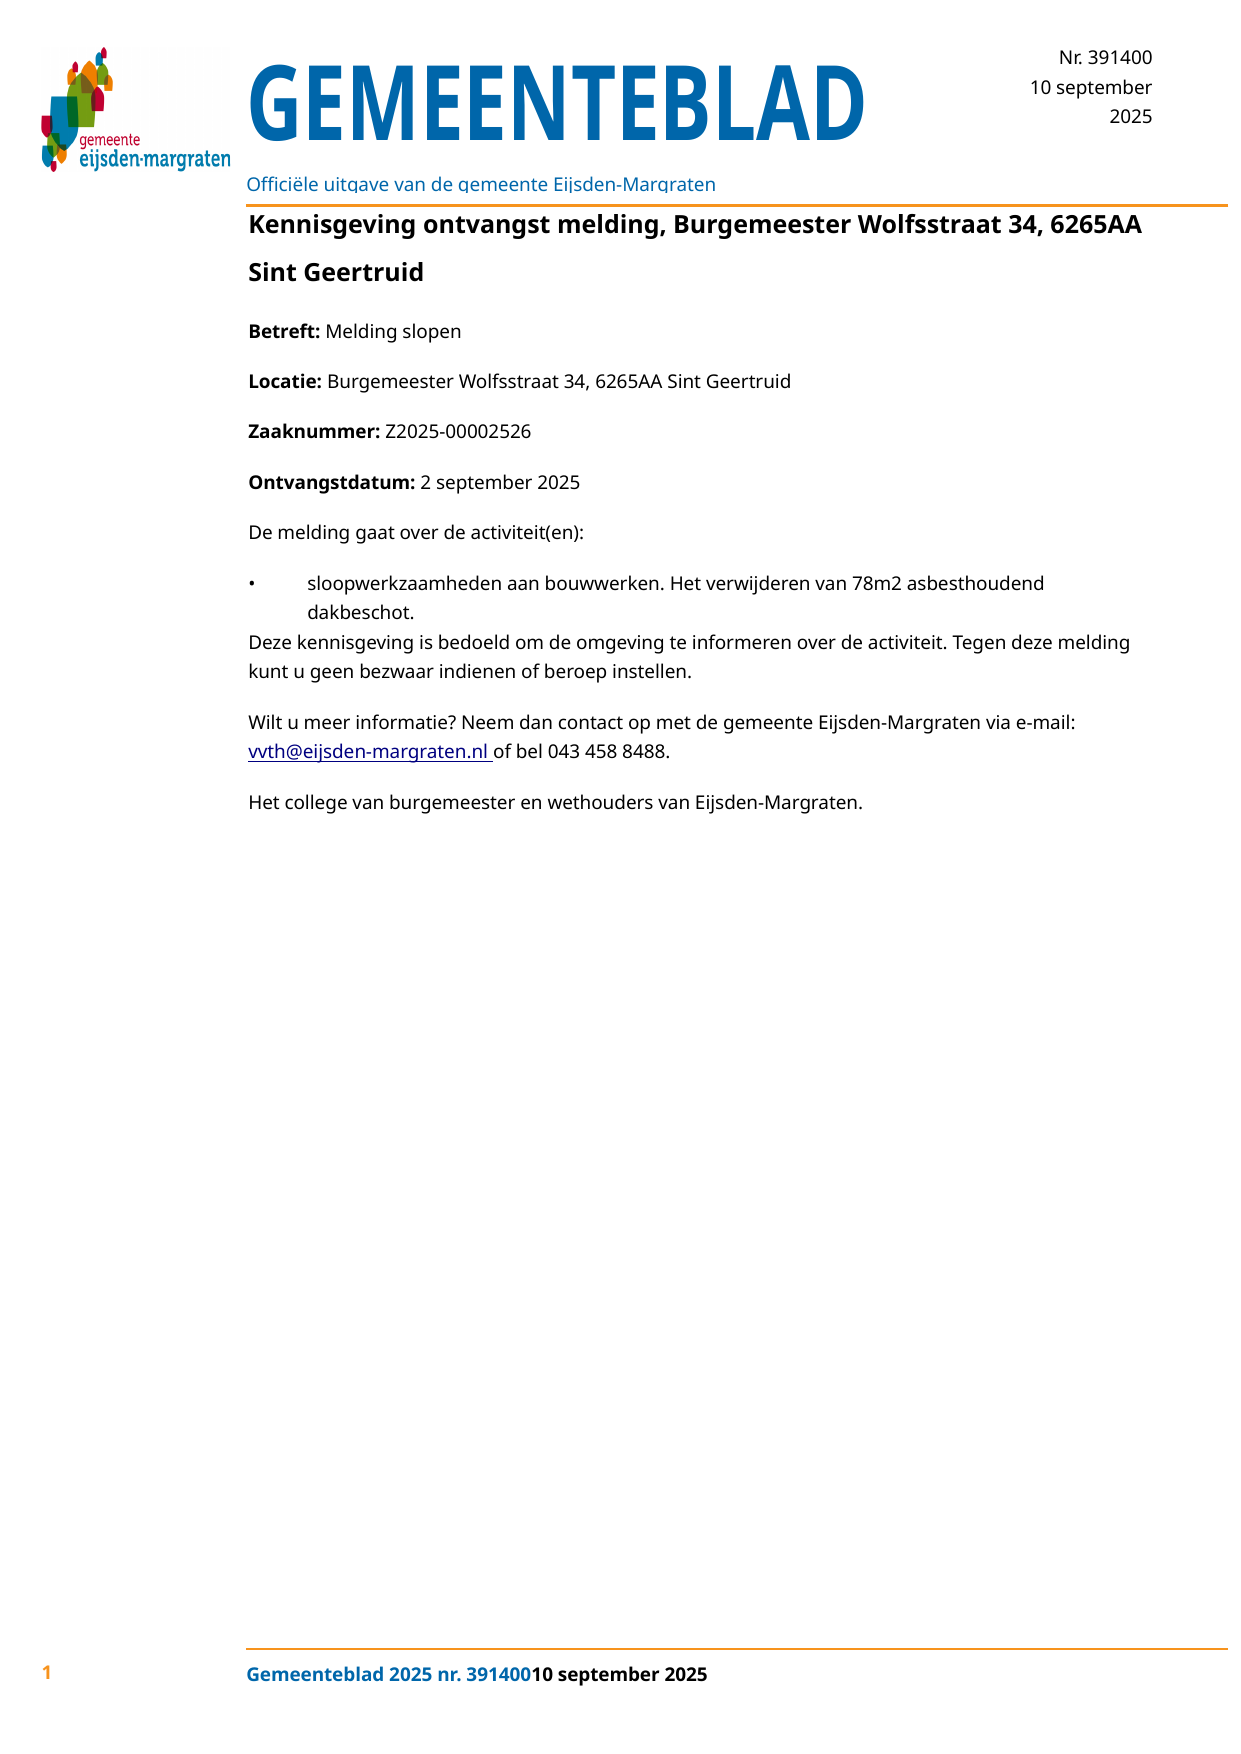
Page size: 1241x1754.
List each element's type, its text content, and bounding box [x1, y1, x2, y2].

text Ontvangstdatum: 2 september 2025 [248, 469, 1152, 495]
text Zaaknummer: Z2025-00002526 [248, 419, 1152, 444]
picture [41, 47, 231, 172]
text Deze kennisgeving is bedoeld om de omgeving te informeren over de activiteit. Tegen deze melding kunt u geen bezwaar indienen of beroep instellen. [248, 629, 1152, 684]
text Locatie: Burgemeester Wolfsstraat 34, 6265AA Sint Geertruid [248, 368, 1152, 394]
text Betreft: Melding slopen [248, 318, 1152, 344]
text Het college van burgemeester en wethouders van Eijsden-Margraten. [248, 789, 1152, 815]
text Wilt u meer informatie? Neem dan contact op met de gemeente Eijsden-Margraten via e-mail: vvth@eijsden-margraten.nl of bel 043 458 8488. [248, 709, 1152, 764]
text Kennisgeving ontvangst melding, Burgemeester Wolfsstraat 34, 6265AA Sint Geertruid [248, 207, 1152, 288]
list sloopwerkzaamheden aan bouwwerken. Het verwijderen van 78m2 asbesthoudend dakbeschot. [248, 570, 1152, 625]
text De melding gaat over de activiteit(en): [248, 519, 1152, 545]
